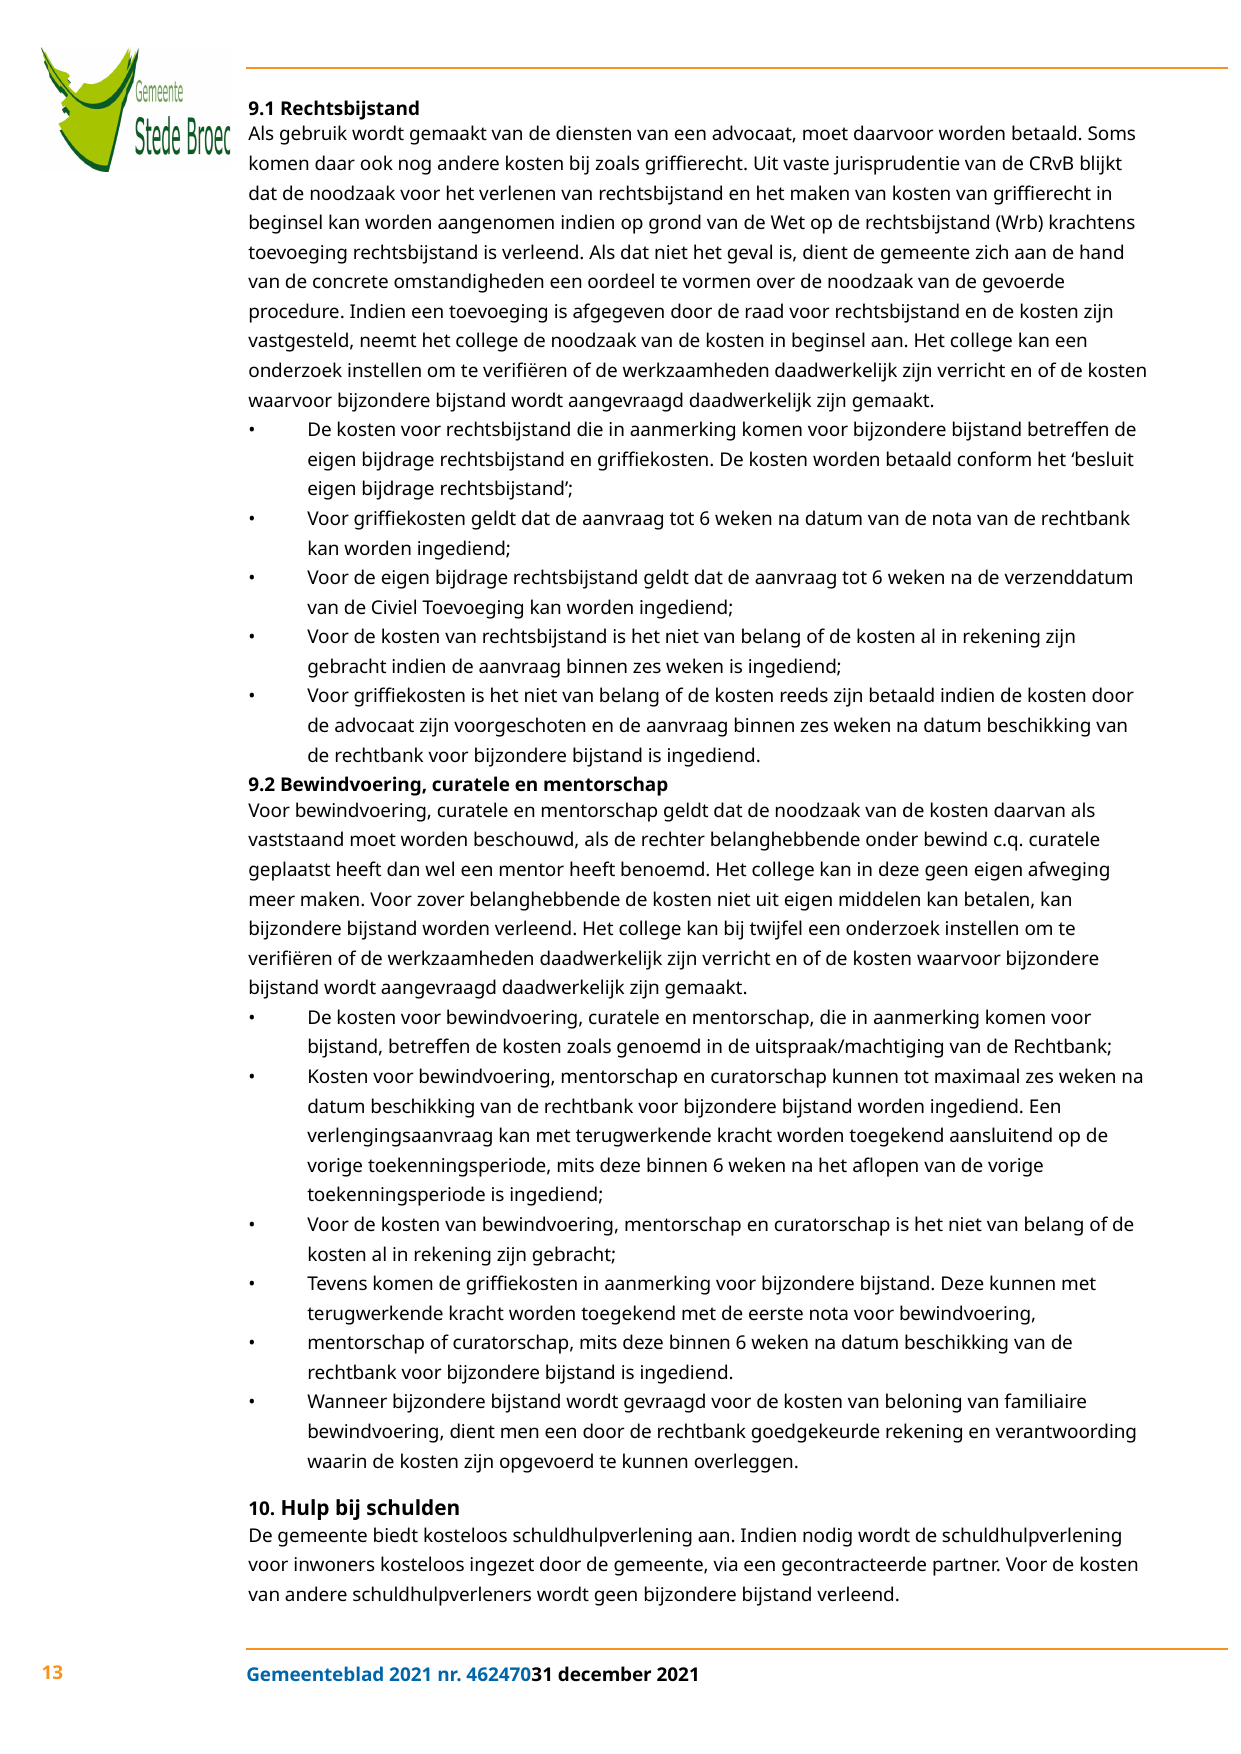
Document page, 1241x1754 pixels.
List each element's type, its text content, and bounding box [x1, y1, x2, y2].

list Voor de kosten van rechtsbijstand is het niet van belang of de kosten al in rekening zijn gebracht indien de aanvraag binnen zes weken is ingediend; [248, 623, 1152, 679]
text Als gebruik wordt gemaakt van de diensten van een advocaat, moet daarvoor worden betaald. Soms komen daar ook nog andere kosten bij zoals griffierecht. Uit vaste jurisprudentie van de CRvB blijkt dat de noodzaak voor het verlenen van rechtsbijstand en het maken van kosten van griffierecht in beginsel kan worden aangenomen indien op grond van de Wet op de rechtsbijstand (Wrb) krachtens toevoeging rechtsbijstand is verleend. Als dat niet het geval is, dient de gemeente zich aan de hand van de concrete omstandigheden een oordeel te vormen over de noodzaak van de gevoerde procedure. Indien een toevoeging is afgegeven door de raad voor rechtsbijstand en de kosten zijn vastgesteld, neemt het college de noodzaak van de kosten in beginsel aan. Het college kan een onderzoek instellen om te verifiëren of de werkzaamheden daadwerkelijk zijn verricht en of de kosten waarvoor bijzondere bijstand wordt aangevraagd daadwerkelijk zijn gemaakt. [248, 121, 1152, 412]
text Voor bewindvoering, curatele en mentorschap geldt dat de noodzaak van de kosten daarvan als vaststaand moet worden beschouwd, als de rechter belanghebbende onder bewind c.q. curatele geplaatst heeft dan wel een mentor heeft benoemd. Het college kan in deze geen eigen afweging meer maken. Voor zover belanghebbende de kosten niet uit eigen middelen kan betalen, kan bijzondere bijstand worden verleend. Het college kan bij twijfel een onderzoek instellen om te verifiëren of de werkzaamheden daadwerkelijk zijn verricht en of de kosten waarvoor bijzondere bijstand wordt aangevraagd daadwerkelijk zijn gemaakt. [248, 797, 1152, 1000]
list De kosten voor rechtsbijstand die in aanmerking komen voor bijzondere bijstand betreffen de eigen bijdrage rechtsbijstand en griffiekosten. De kosten worden betaald conform het ‘besluit eigen bijdrage rechtsbijstand’; [248, 416, 1152, 501]
text 9.2 Bewindvoering, curatele en mentorschap [248, 771, 1152, 797]
list mentorschap of curatorschap, mits deze binnen 6 weken na datum beschikking van de rechtbank voor bijzondere bijstand is ingediend. [248, 1329, 1152, 1385]
list Voor griffiekosten geldt dat de aanvraag tot 6 weken na datum van de nota van de rechtbank kan worden ingediend; [248, 505, 1152, 560]
list De kosten voor bewindvoering, curatele en mentorschap, die in aanmerking komen voor bijstand, betreffen de kosten zoals genoemd in de uitspraak/machtiging van de Rechtbank; [248, 1004, 1152, 1059]
list Wanneer bijzondere bijstand wordt gevraagd voor de kosten van beloning van familiaire bewindvoering, dient men een door de rechtbank goedgekeurde rekening en verantwoording waarin de kosten zijn opgevoerd te kunnen overleggen. [248, 1389, 1152, 1474]
list Voor griffiekosten is het niet van belang of de kosten reeds zijn betaald indien de kosten door de advocaat zijn voorgeschoten en de aanvraag binnen zes weken na datum beschikking van de rechtbank voor bijzondere bijstand is ingediend. [248, 683, 1152, 767]
list Tevens komen de griffiekosten in aanmerking voor bijzondere bijstand. Deze kunnen met terugwerkende kracht worden toegekend met de eerste nota voor bewindvoering, [248, 1270, 1152, 1326]
text 9.1 Rechtsbijstand [248, 95, 1152, 121]
list Voor de kosten van bewindvoering, mentorschap en curatorschap is het niet van belang of de kosten al in rekening zijn gebracht; [248, 1211, 1152, 1267]
text De gemeente biedt kosteloos schuldhulpverlening aan. Indien nodig wordt de schuldhulpverlening voor inwoners kosteloos ingezet door de gemeente, via een gecontracteerde partner. Voor de kosten van andere schuldhulpverleners wordt geen bijzondere bijstand verleend. [248, 1522, 1152, 1607]
text 10. Hulp bij schulden [248, 1493, 1152, 1522]
picture [41, 47, 231, 172]
list Voor de eigen bijdrage rechtsbijstand geldt dat de aanvraag tot 6 weken na de verzenddatum van de Civiel Toevoeging kan worden ingediend; [248, 564, 1152, 619]
list Kosten voor bewindvoering, mentorschap en curatorschap kunnen tot maximaal zes weken na datum beschikking van de rechtbank voor bijzondere bijstand worden ingediend. Een verlengingsaanvraag kan met terugwerkende kracht worden toegekend aansluitend op de vorige toekenningsperiode, mits deze binnen 6 weken na het aflopen van de vorige toekenningsperiode is ingediend; [248, 1063, 1152, 1207]
